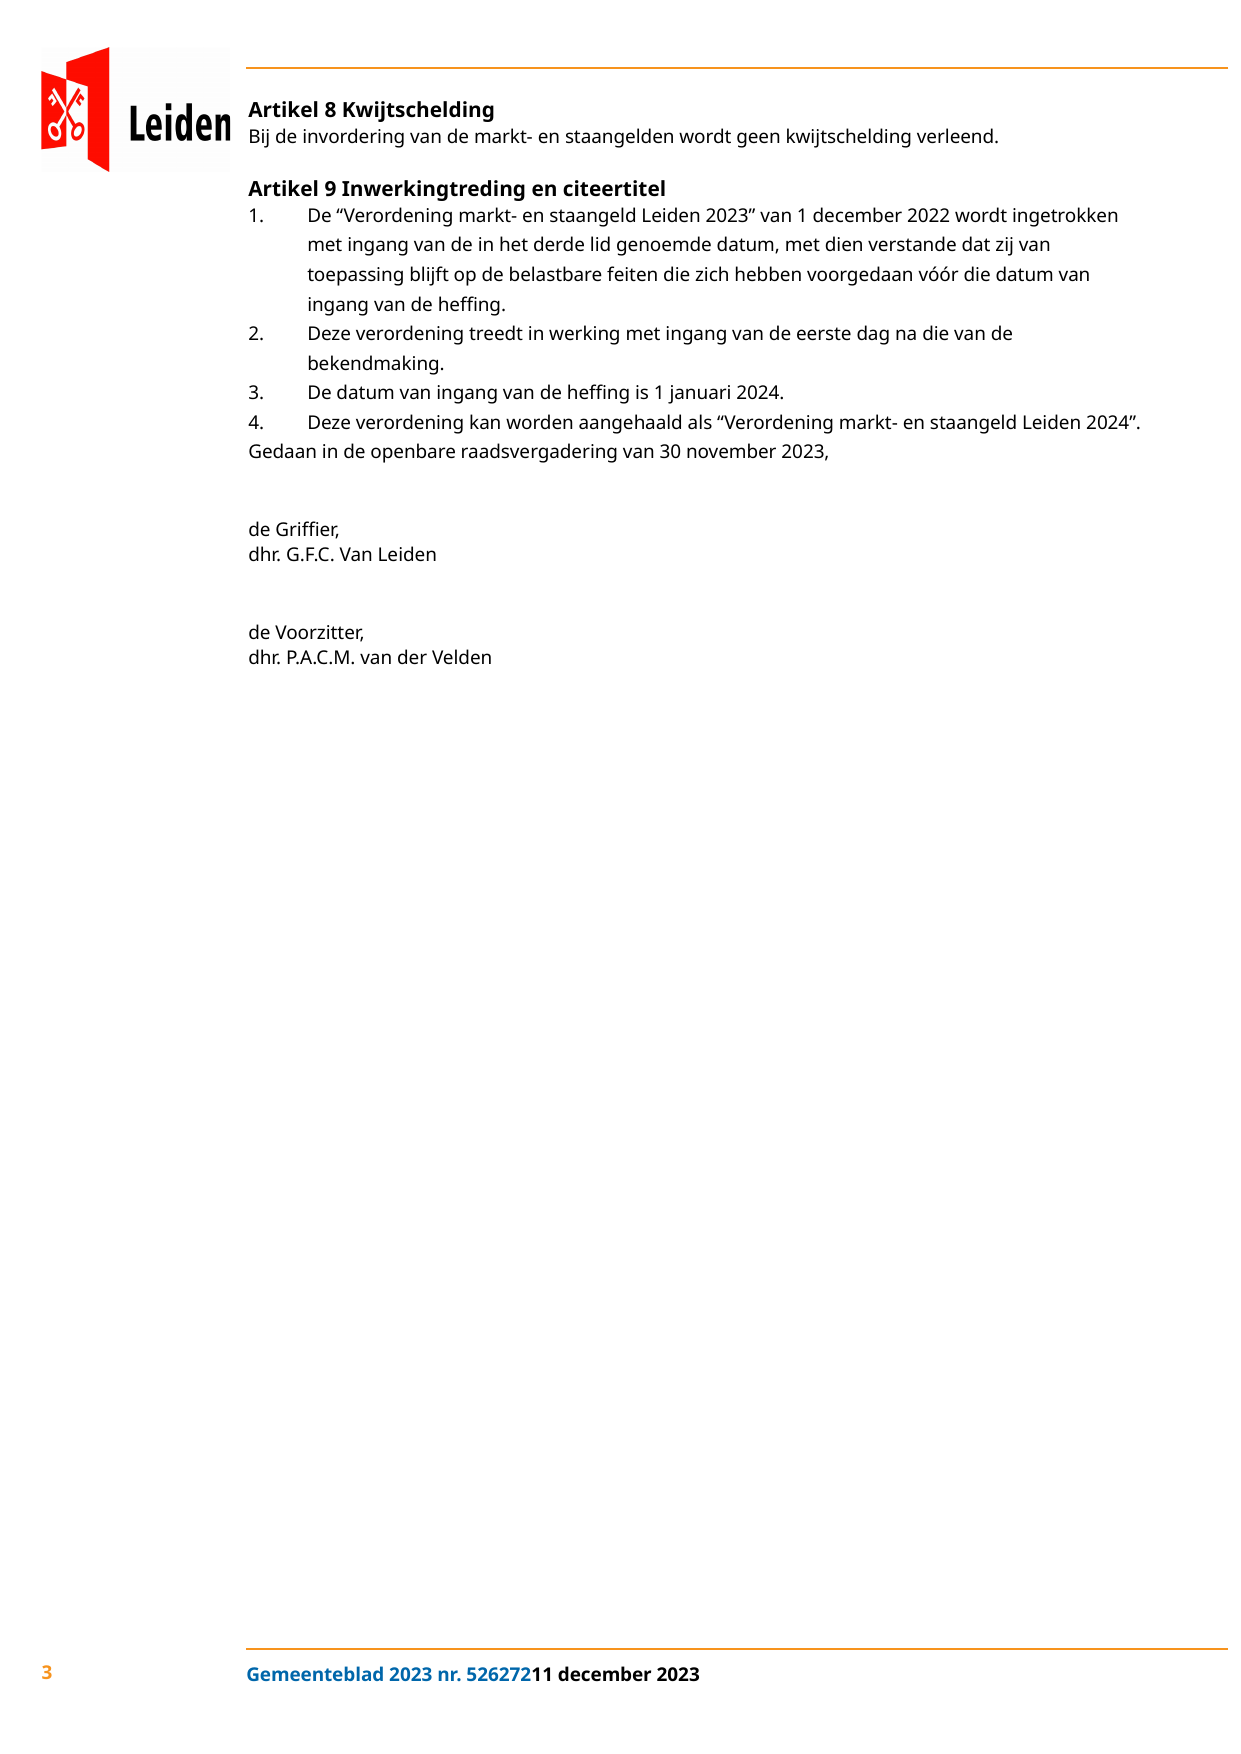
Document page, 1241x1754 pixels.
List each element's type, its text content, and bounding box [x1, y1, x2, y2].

picture [41, 47, 231, 172]
text de Griffier, [248, 516, 1152, 542]
list De “Verordening markt- en staangeld Leiden 2023” van 1 december 2022 wordt ingetrokken met ingang van de in het derde lid genoemde datum, met dien verstande dat zij van toepassing blijft op de belastbare feiten die zich hebben voorgedaan vóór die datum van ingang van de heffing. [248, 202, 1152, 317]
text Bij de invordering van de markt- en staangelden wordt geen kwijtschelding verleend. [248, 123, 1152, 149]
text dhr. P.A.C.M. van der Velden [248, 644, 1152, 670]
text Artikel 8 Kwijtschelding [248, 95, 1152, 123]
list Deze verordening treedt in werking met ingang van de eerste dag na die van de bekendmaking. [248, 320, 1152, 376]
text Artikel 9 Inwerkingtreding en citeertitel [248, 174, 1152, 202]
text Gedaan in de openbare raadsvergadering van 30 november 2023, [248, 439, 1152, 464]
text dhr. G.F.C. Van Leiden [248, 542, 1152, 567]
list De datum van ingang van de heffing is 1 januari 2024. [248, 379, 1152, 405]
text de Voorzitter, [248, 619, 1152, 644]
list Deze verordening kan worden aangehaald als “Verordening markt- en staangeld Leiden 2024”. [248, 409, 1152, 435]
